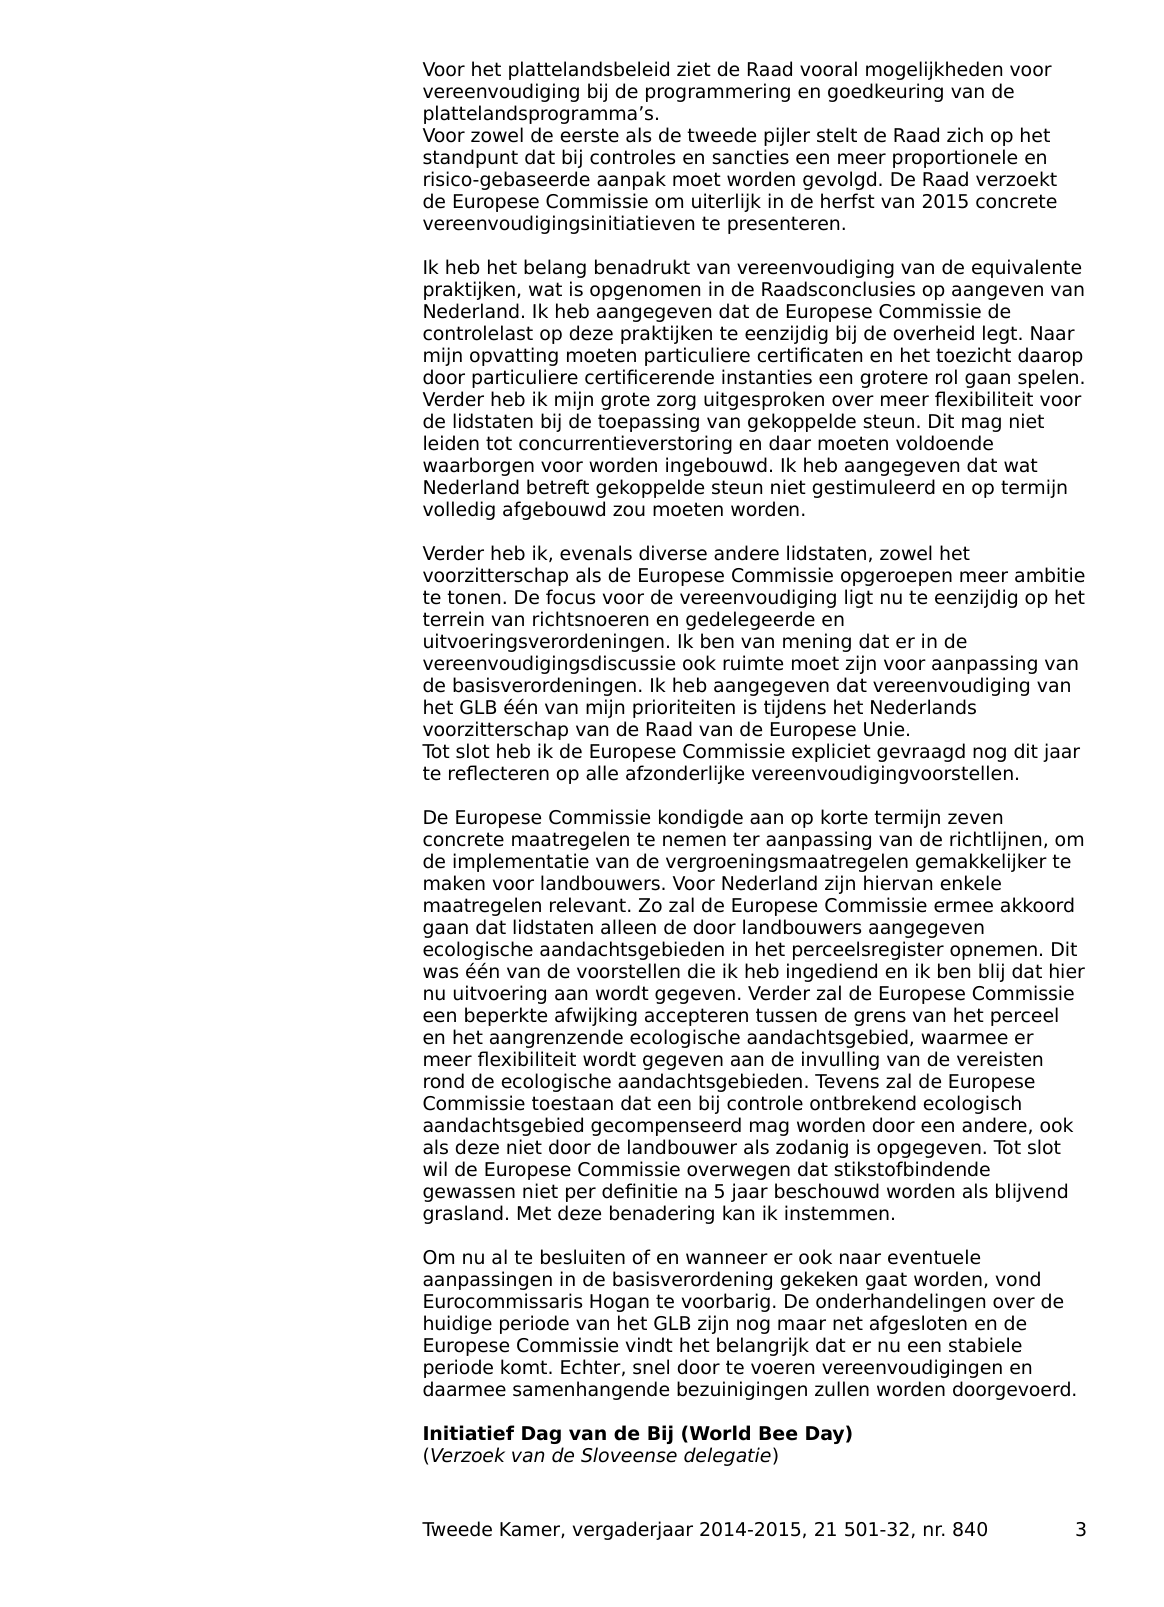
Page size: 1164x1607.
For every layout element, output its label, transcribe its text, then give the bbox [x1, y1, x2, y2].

text Verder heb ik mijn grote zorg uitgesproken over meer flexibiliteit voor de lidstaten bij de toepassing van gekoppelde steun. Dit mag niet leiden tot concurrentieverstoring en daar moeten voldoende waarborgen voor worden ingebouwd. Ik heb aangegeven dat wat Nederland betreft gekoppelde steun niet gestimuleerd en op termijn volledig afgebouwd zou moeten worden. [422, 389, 1087, 521]
text Verder heb ik, evenals diverse andere lidstaten, zowel het voorzitterschap als de Europese Commissie opgeroepen meer ambitie te tonen. De focus voor de vereenvoudiging ligt nu te eenzijdig op het terrein van richtsnoeren en gedelegeerde en uitvoeringsverordeningen. Ik ben van mening dat er in de vereenvoudigingsdiscussie ook ruimte moet zijn voor aanpassing van de basisverordeningen. Ik heb aangegeven dat vereenvoudiging van het GLB één van mijn prioriteiten is tijdens het Nederlands voorzitterschap van de Raad van de Europese Unie. [422, 543, 1087, 741]
subtitle Initiatief Dag van de Bij (World Bee Day) [422, 1423, 1087, 1445]
text Om nu al te besluiten of en wanneer er ook naar eventuele aanpassingen in de basisverordening gekeken gaat worden, vond Eurocommissaris Hogan te voorbarig. De onderhandelingen over de huidige periode van het GLB zijn nog maar net afgesloten en de Europese Commissie vindt het belangrijk dat er nu een stabiele periode komt. Echter, snel door te voeren vereenvoudigingen en daarmee samenhangende bezuinigingen zullen worden doorgevoerd. [422, 1247, 1087, 1401]
text Voor het plattelandsbeleid ziet de Raad vooral mogelijkheden voor vereenvoudiging bij de programmering en goedkeuring van de plattelandsprogramma’s. [422, 59, 1087, 125]
text De Europese Commissie kondigde aan op korte termijn zeven concrete maatregelen te nemen ter aanpassing van de richtlijnen, om de implementatie van de vergroeningsmaatregelen gemakkelijker te maken voor landbouwers. Voor Nederland zijn hiervan enkele maatregelen relevant. Zo zal de Europese Commissie ermee akkoord gaan dat lidstaten alleen de door landbouwers aangegeven ecologische aandachtsgebieden in het perceelsregister opnemen. Dit was één van de voorstellen die ik heb ingediend en ik ben blij dat hier nu uitvoering aan wordt gegeven. Verder zal de Europese Commissie een beperkte afwijking accepteren tussen de grens van het perceel en het aangrenzende ecologische aandachtsgebied, waarmee er meer flexibiliteit wordt gegeven aan de invulling van de vereisten rond de ecologische aandachtsgebieden. Tevens zal de Europese Commissie toestaan dat een bij controle ontbrekend ecologisch aandachtsgebied gecompenseerd mag worden door een andere, ook als deze niet door de landbouwer als zodanig is opgegeven. Tot slot wil de Europese Commissie overwegen dat stikstofbindende gewassen niet per definitie na 5 jaar beschouwd worden als blijvend grasland. Met deze benadering kan ik instemmen. [422, 807, 1087, 1224]
text (Verzoek van de Sloveense delegatie) [422, 1445, 1087, 1467]
text Ik heb het belang benadrukt van vereenvoudiging van de equivalente praktijken, wat is opgenomen in de Raadsconclusies op aangeven van Nederland. Ik heb aangegeven dat de Europese Commissie de controlelast op deze praktijken te eenzijdig bij de overheid legt. Naar mijn opvatting moeten particuliere certificaten en het toezicht daarop door particuliere certificerende instanties een grotere rol gaan spelen. [422, 257, 1087, 389]
text Voor zowel de eerste als de tweede pijler stelt de Raad zich op het standpunt dat bij controles en sancties een meer proportionele en risico-gebaseerde aanpak moet worden gevolgd. De Raad verzoekt de Europese Commissie om uiterlijk in de herfst van 2015 concrete vereenvoudigingsinitiatieven te presenteren. [422, 125, 1087, 235]
text Tot slot heb ik de Europese Commissie expliciet gevraagd nog dit jaar te reflecteren op alle afzonderlijke vereenvoudigingvoorstellen. [422, 741, 1087, 785]
